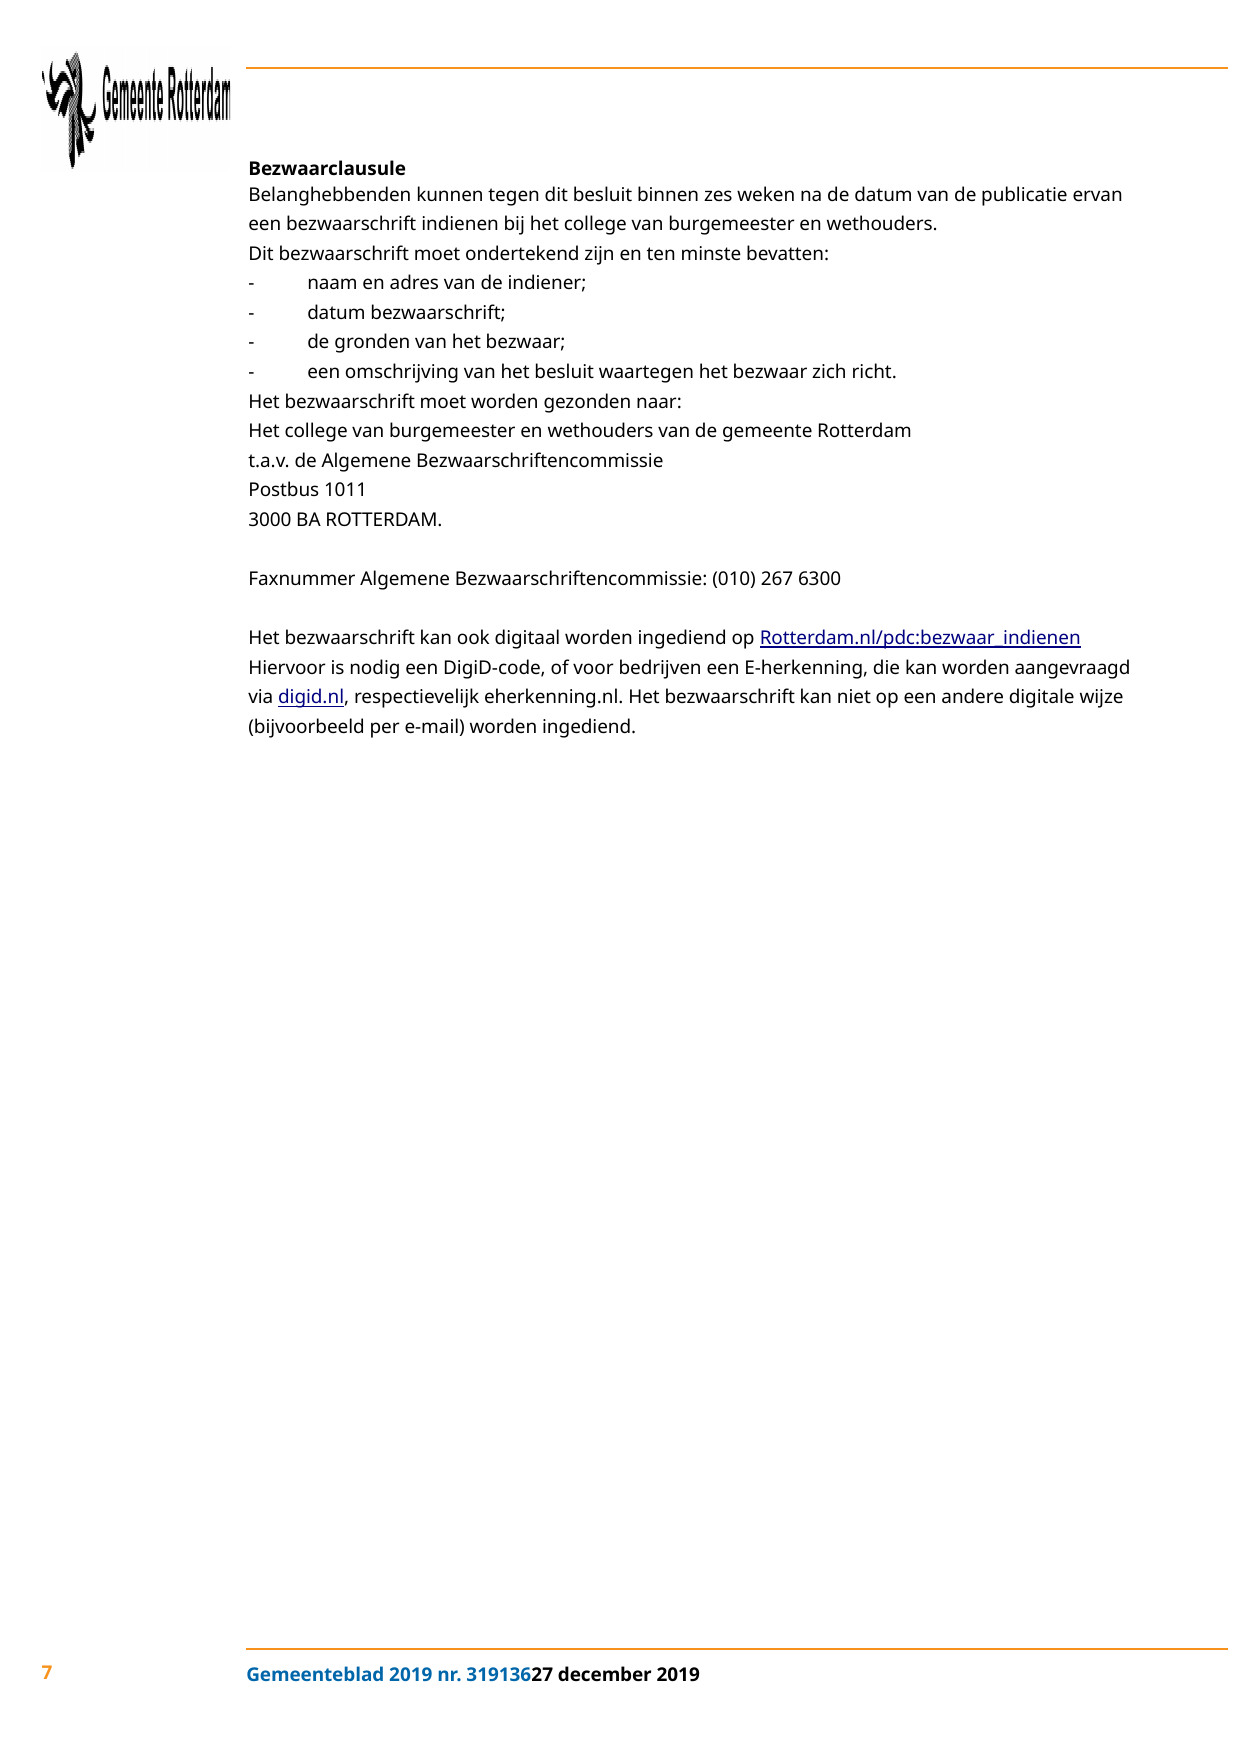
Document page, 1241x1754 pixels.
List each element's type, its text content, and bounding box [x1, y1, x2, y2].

list de gronden van het bezwaar; [248, 329, 1152, 354]
text Faxnummer Algemene Bezwaarschriftencommissie: (010) 267 6300 [248, 565, 1152, 591]
list een omschrijving van het besluit waartegen het bezwaar zich richt. [248, 358, 1152, 384]
text Het college van burgemeester en wethouders van de gemeente Rotterdam [248, 417, 1152, 443]
text Belanghebbenden kunnen tegen dit besluit binnen zes weken na de datum van de publicatie ervan een bezwaarschrift indienen bij het college van burgemeester en wethouders. [248, 181, 1152, 236]
text 3000 BA ROTTERDAM. [248, 506, 1152, 532]
text Het bezwaarschrift kan ook digitaal worden ingediend op Rotterdam.nl/pdc:bezwaar_indienen Hiervoor is nodig een DigiD-code, of voor bedrijven een E-herkenning, die kan worden aangevraagd via digid.nl, respectievelijk eherkenning.nl. Het bezwaarschrift kan niet op een andere digitale wijze (bijvoorbeeld per e-mail) worden ingediend. [248, 624, 1152, 739]
text Het bezwaarschrift moet worden gezonden naar: [248, 388, 1152, 413]
text Dit bezwaarschrift moet ondertekend zijn en ten minste bevatten: [248, 240, 1152, 266]
text Postbus 1011 [248, 477, 1152, 502]
text Bezwaarclausule [248, 155, 1152, 181]
list naam en adres van de indiener; [248, 269, 1152, 295]
list datum bezwaarschrift; [248, 299, 1152, 325]
text t.a.v. de Algemene Bezwaarschriftencommissie [248, 447, 1152, 473]
picture [41, 47, 231, 172]
